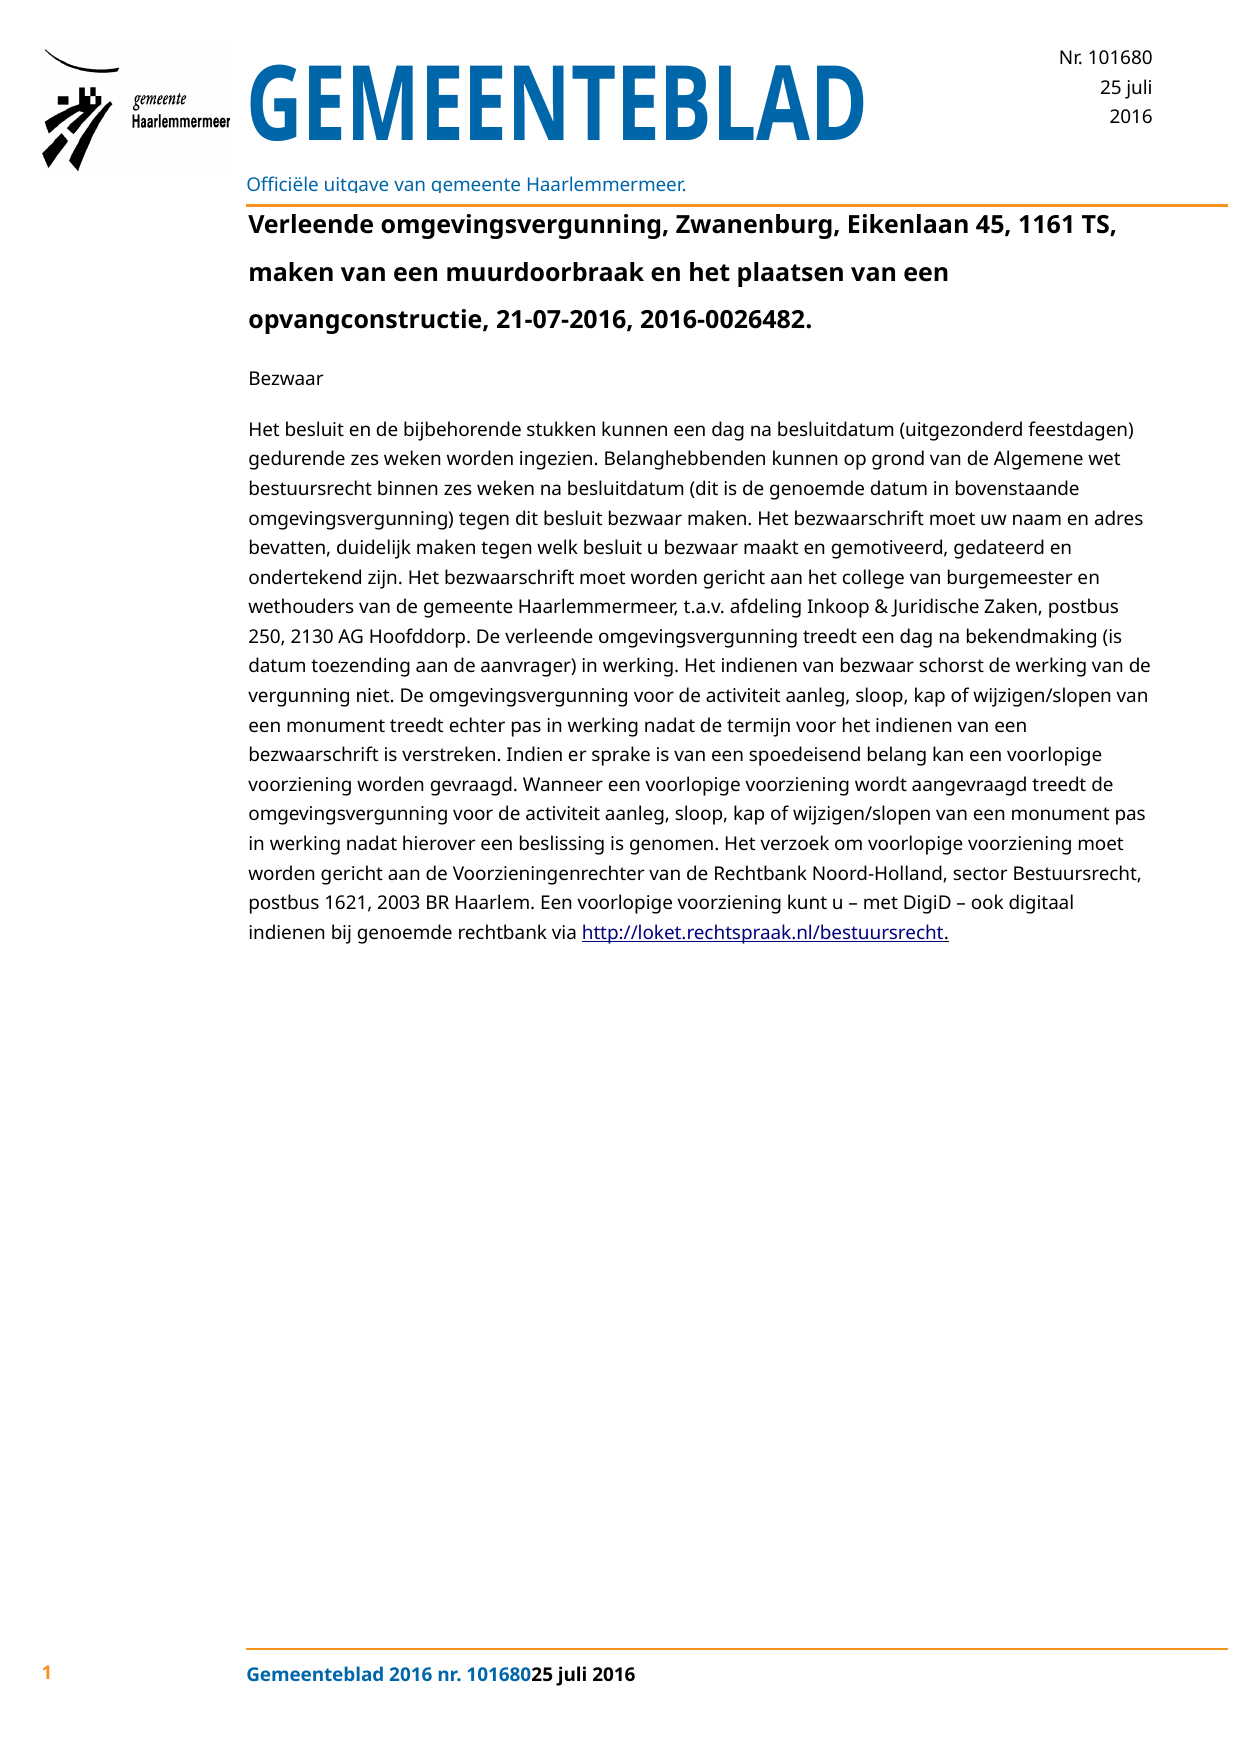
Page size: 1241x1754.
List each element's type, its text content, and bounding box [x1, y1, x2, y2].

text Bezwaar [248, 366, 1152, 391]
text Verleende omgevingsvergunning, Zwanenburg, Eikenlaan 45, 1161 TS, maken van een muurdoorbraak en het plaatsen van een opvangconstructie, 21-07-2016, 2016-0026482. [248, 207, 1152, 336]
picture [41, 47, 231, 172]
text Het besluit en de bijbehorende stukken kunnen een dag na besluitdatum (uitgezonderd feestdagen) gedurende zes weken worden ingezien. Belanghebbenden kunnen op grond van de Algemene wet bestuursrecht binnen zes weken na besluitdatum (dit is de genoemde datum in bovenstaande omgevingsvergunning) tegen dit besluit bezwaar maken. Het bezwaarschrift moet uw naam en adres bevatten, duidelijk maken tegen welk besluit u bezwaar maakt en gemotiveerd, gedateerd en ondertekend zijn. Het bezwaarschrift moet worden gericht aan het college van burgemeester en wethouders van de gemeente Haarlemmermeer, t.a.v. afdeling Inkoop & Juridische Zaken, postbus 250, 2130 AG Hoofddorp. De verleende omgevingsvergunning treedt een dag na bekendmaking (is datum toezending aan de aanvrager) in werking. Het indienen van bezwaar schorst de werking van de vergunning niet. De omgevingsvergunning voor de activiteit aanleg, sloop, kap of wijzigen/slopen van een monument treedt echter pas in werking nadat de termijn voor het indienen van een bezwaarschrift is verstreken. Indien er sprake is van een spoedeisend belang kan een voorlopige voorziening worden gevraagd. Wanneer een voorlopige voorziening wordt aangevraagd treedt de omgevingsvergunning voor de activiteit aanleg, sloop, kap of wijzigen/slopen van een monument pas in werking nadat hierover een beslissing is genomen. Het verzoek om voorlopige voorziening moet worden gericht aan de Voorzieningenrechter van de Rechtbank Noord-Holland, sector Bestuursrecht, postbus 1621, 2003 BR Haarlem. Een voorlopige voorziening kunt u – met DigiD – ook digitaal indienen bij genoemde rechtbank via http://loket.rechtspraak.nl/bestuursrecht. [248, 416, 1152, 944]
